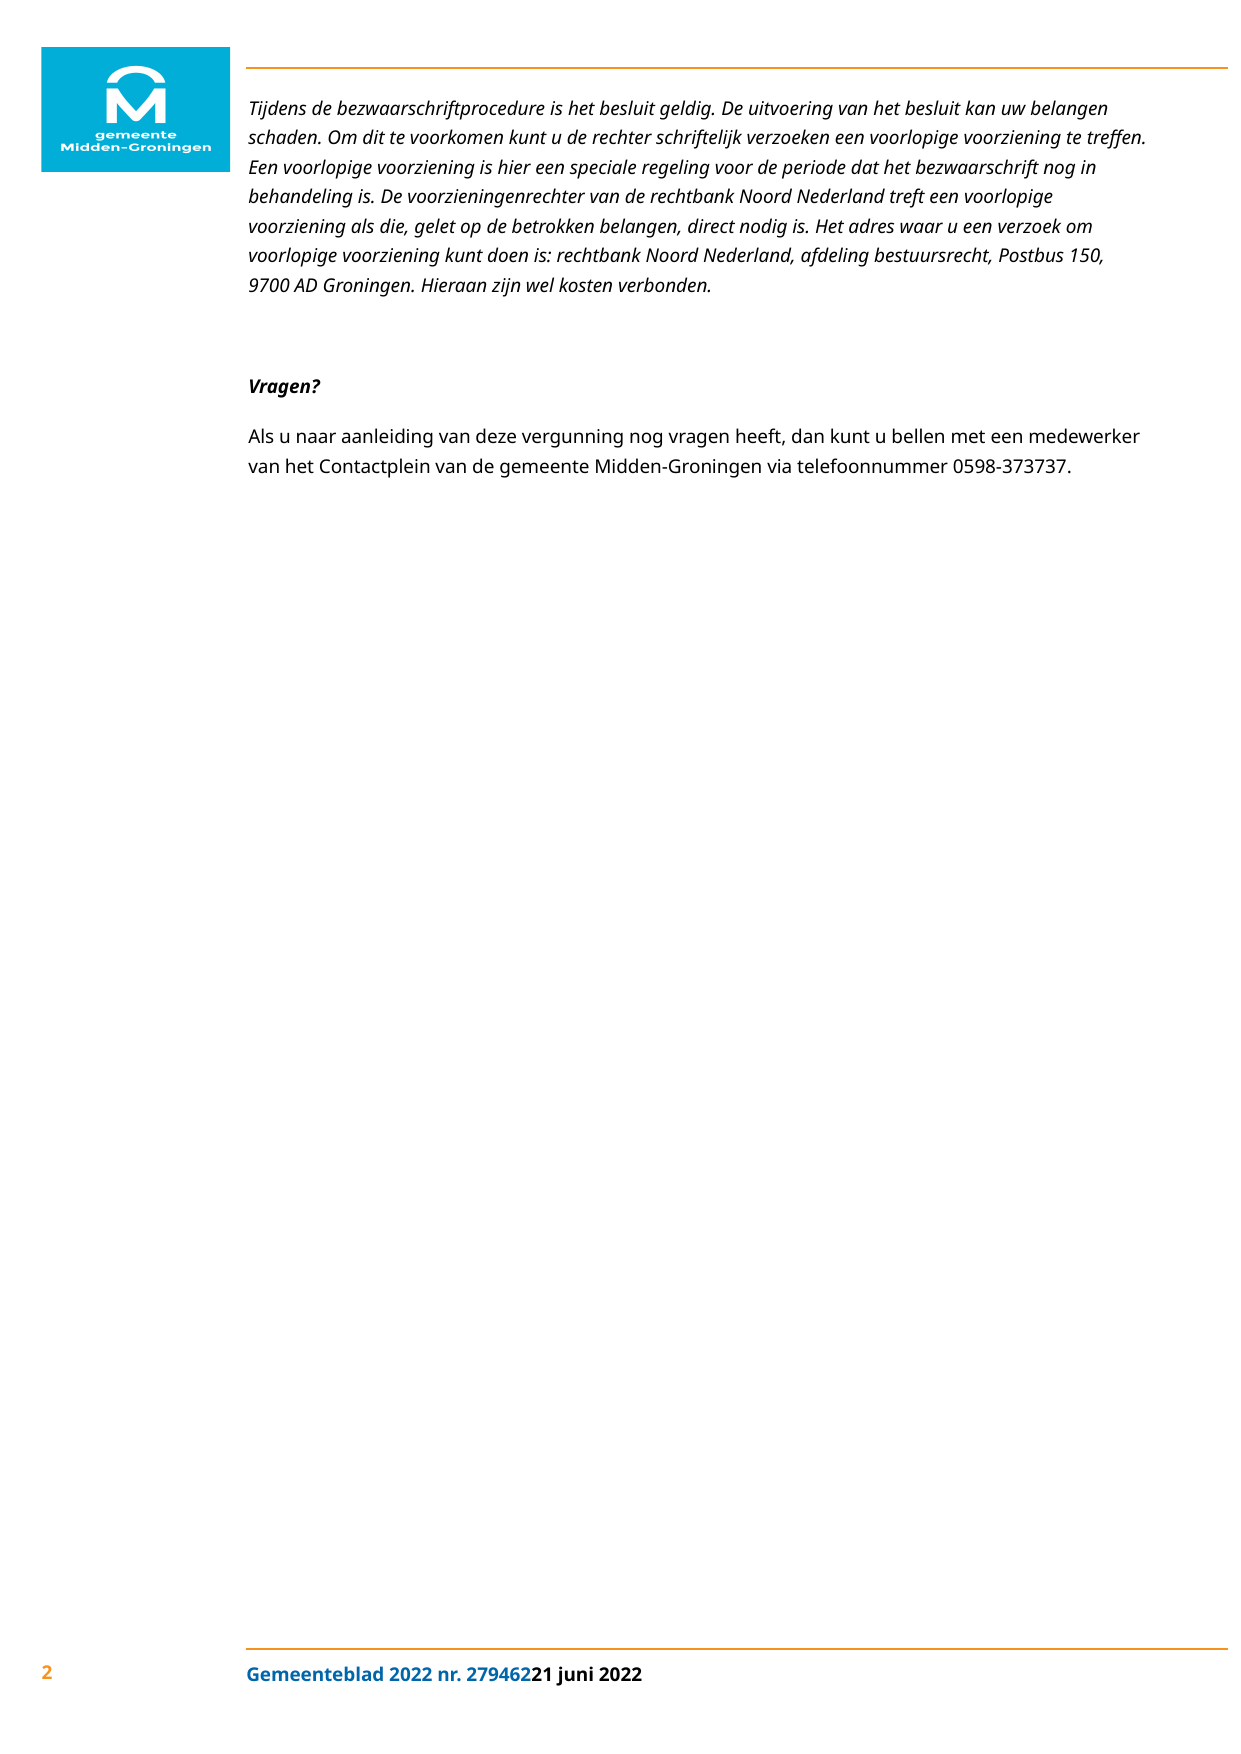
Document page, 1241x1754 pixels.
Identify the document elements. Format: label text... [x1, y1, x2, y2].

text Als u naar aanleiding van deze vergunning nog vragen heeft, dan kunt u bellen met een medewerker van het Contactplein van de gemeente Midden-Groningen via telefoonnummer 0598-373737. [248, 423, 1152, 479]
picture [107, 89, 165, 122]
picture [184, 146, 190, 153]
text Tijdens de bezwaarschriftprocedure is het besluit geldig. De uitvoering van het besluit kan uw belangen schaden. Om dit te voorkomen kunt u de rechter schriftelijk verzoeken een voorlopige voorziening te treffen. Een voorlopige voorziening is hier een speciale regeling voor de periode dat het bezwaarschrift nog in behandeling is. De voorzieningenrechter van de rechtbank Noord Nederland treft een voorlopige voorziening als die, gelet op de betrokken belangen, direct nodig is. Het adres waar u een verzoek om voorlopige voorziening kunt doen is: rechtbank Noord Nederland, afdeling bestuursrecht, Postbus 150, 9700 AD Groningen. Hieraan zijn wel kosten verbonden. [248, 95, 1152, 298]
picture [108, 66, 164, 82]
text Vragen? [248, 373, 1152, 399]
